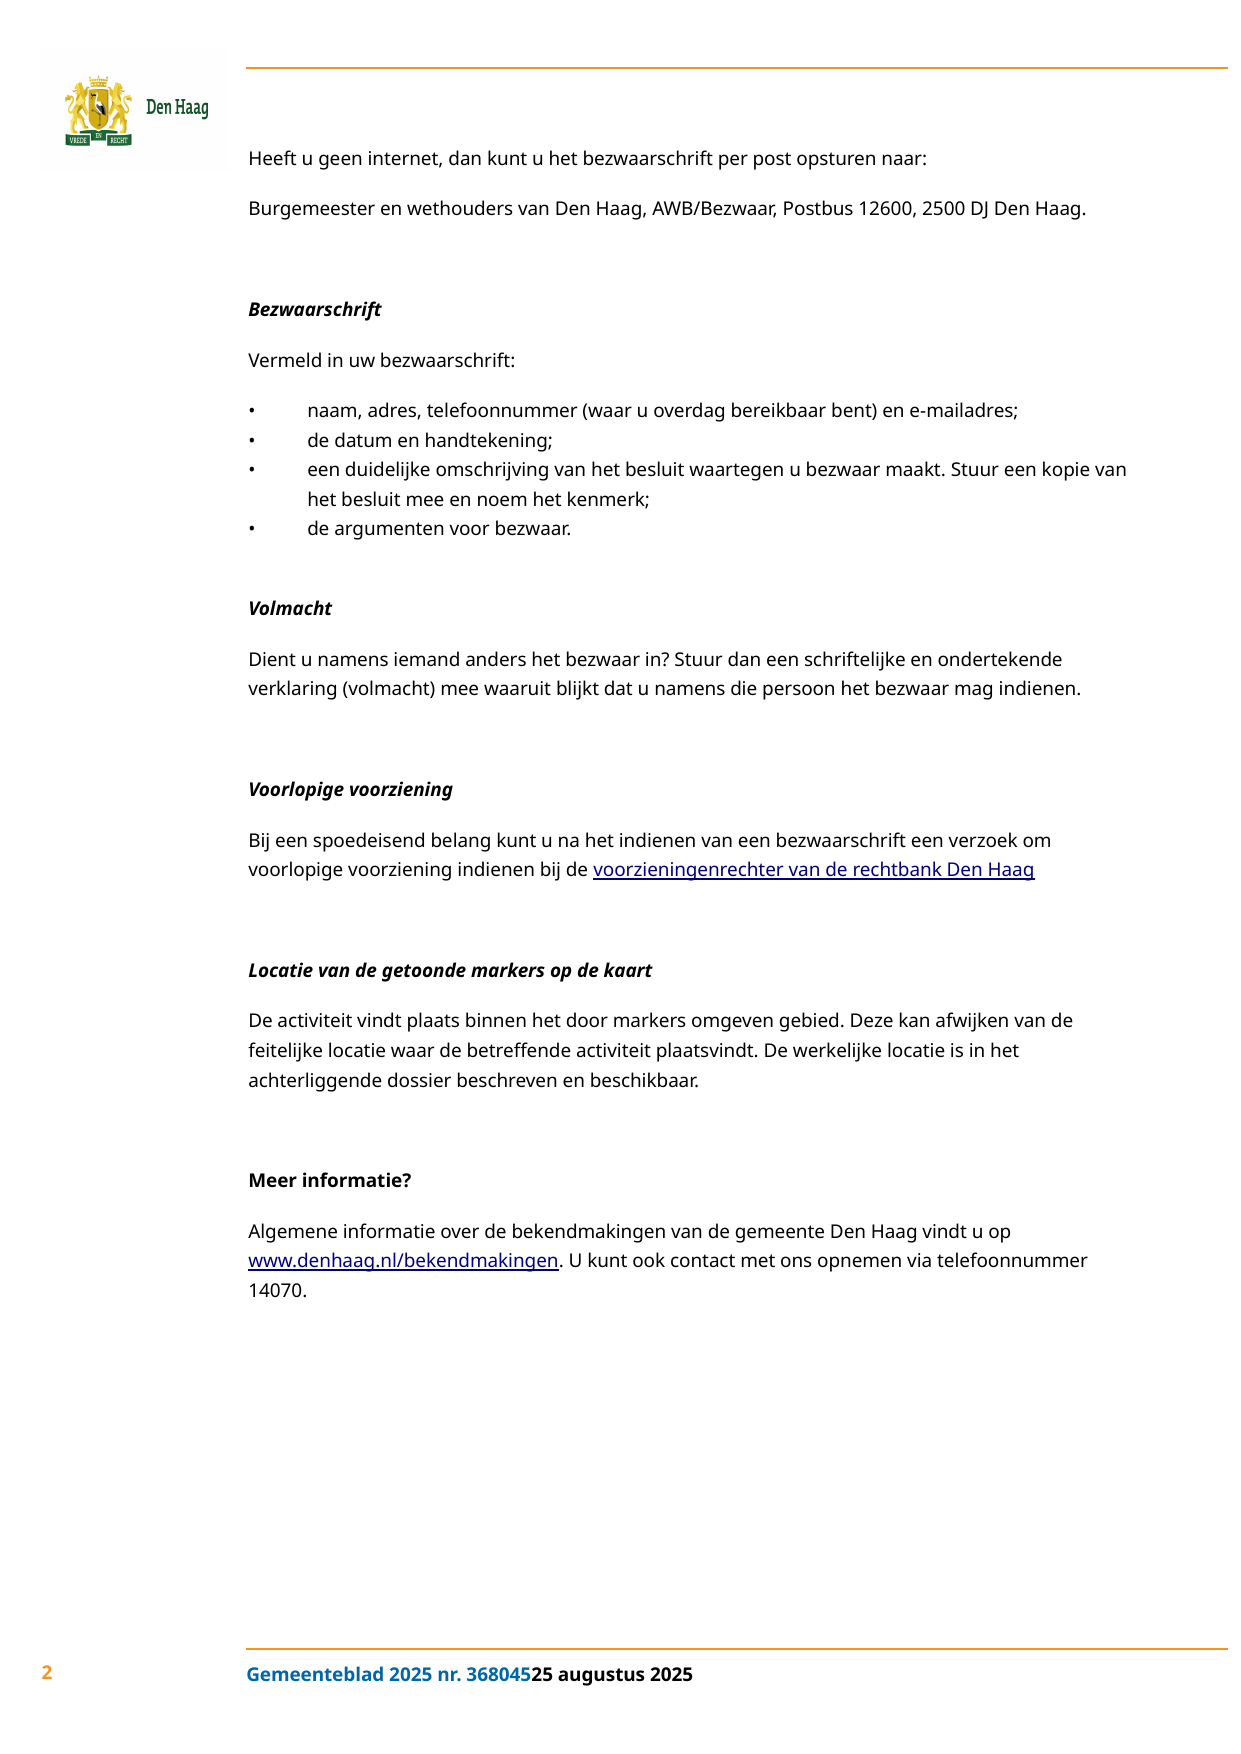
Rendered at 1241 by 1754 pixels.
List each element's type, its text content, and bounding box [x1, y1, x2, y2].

text Volmacht [248, 596, 1152, 621]
text Bij een spoedeisend belang kunt u na het indienen van een bezwaarschrift een verzoek om voorlopige voorziening indienen bij de voorzieningenrechter van de rechtbank Den Haag [248, 827, 1152, 882]
list naam, adres, telefoonnummer (waar u overdag bereikbaar bent) en e-mailadres; [248, 397, 1152, 423]
text Locatie van de getoonde markers op de kaart [248, 957, 1152, 983]
text Burgemeester en wethouders van Den Haag, AWB/Bezwaar, Postbus 12600, 2500 DJ Den Haag. [248, 196, 1152, 221]
text Vermeld in uw bezwaarschrift: [248, 347, 1152, 373]
text Dient u namens iemand anders het bezwaar in? Stuur dan een schriftelijke en ondertekende verklaring (volmacht) mee waaruit blijkt dat u namens die persoon het bezwaar mag indienen. [248, 646, 1152, 701]
list een duidelijke omschrijving van het besluit waartegen u bezwaar maakt. Stuur een kopie van het besluit mee en noem het kenmerk; [248, 456, 1152, 512]
text Meer informatie? [248, 1168, 1152, 1193]
picture [41, 47, 231, 172]
text De activiteit vindt plaats binnen het door markers omgeven gebied. Deze kan afwijken van de feitelijke locatie waar de betreffende activiteit plaatsvindt. De werkelijke locatie is in het achterliggende dossier beschreven en beschikbaar. [248, 1008, 1152, 1093]
list de datum en handtekening; [248, 427, 1152, 453]
text Heeft u geen internet, dan kunt u het bezwaarschrift per post opsturen naar: [248, 145, 1152, 171]
text Bezwaarschrift [248, 296, 1152, 322]
text Algemene informatie over de bekendmakingen van de gemeente Den Haag vindt u op www.denhaag.nl/bekendmakingen. U kunt ook contact met ons opnemen via telefoonnummer 14070. [248, 1218, 1152, 1303]
list de argumenten voor bezwaar. [248, 516, 1152, 541]
text Voorlopige voorziening [248, 776, 1152, 802]
